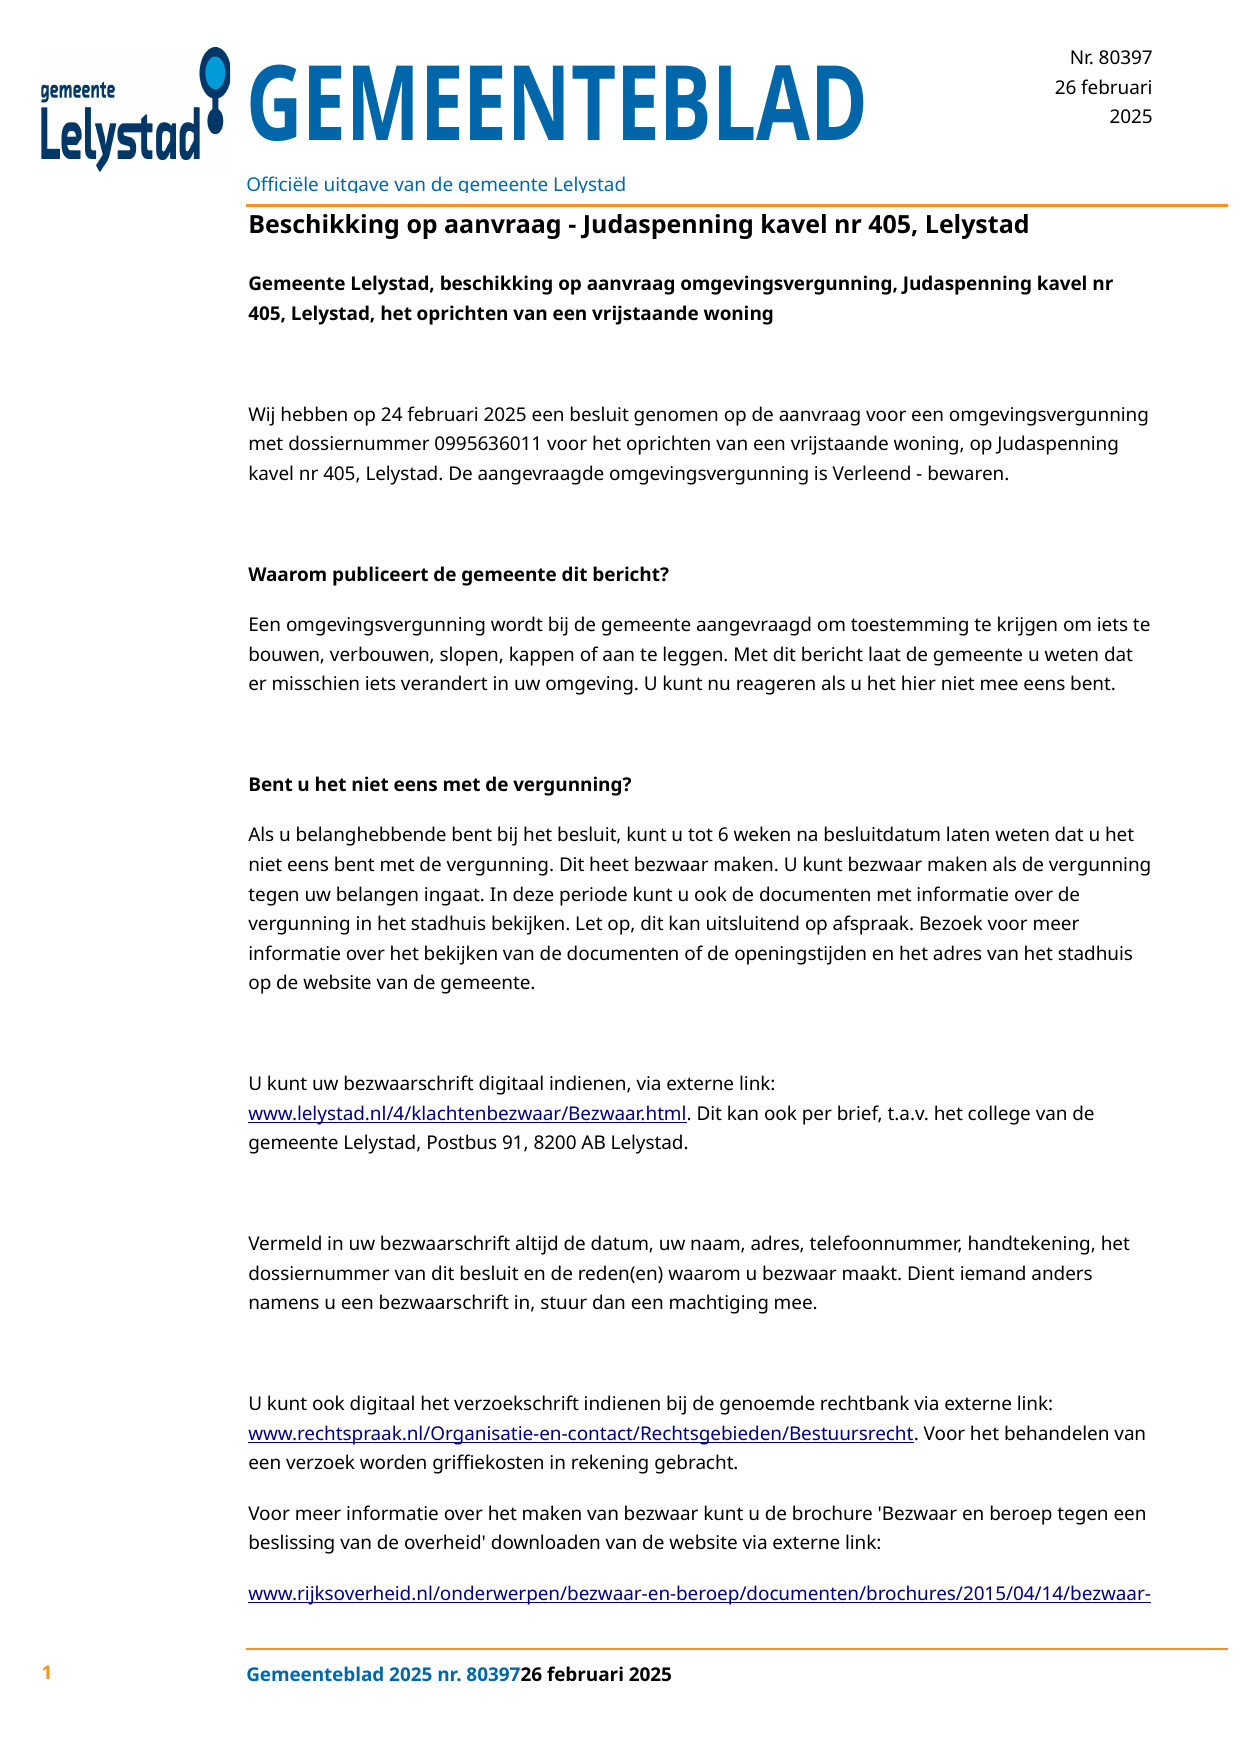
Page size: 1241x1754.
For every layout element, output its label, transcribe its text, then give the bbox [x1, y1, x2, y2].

text Bent u het niet eens met de vergunning? [248, 771, 1152, 797]
text Wij hebben op 24 februari 2025 een besluit genomen op de aanvraag voor een omgevingsvergunning met dossiernummer 0995636011 voor het oprichten van een vrijstaande woning, op Judaspenning kavel nr 405, Lelystad. De aangevraagde omgevingsvergunning is Verleend - bewaren. [248, 401, 1152, 486]
text Een omgevingsvergunning wordt bij de gemeente aangevraagd om toestemming te krijgen om iets te bouwen, verbouwen, slopen, kappen of aan te leggen. Met dit bericht laat de gemeente u weten dat er misschien iets verandert in uw omgeving. U kunt nu reageren als u het hier niet mee eens bent. [248, 611, 1152, 696]
text Voor meer informatie over het maken van bezwaar kunt u de brochure 'Bezwaar en beroep tegen een beslissing van de overheid' downloaden van de website via externe link: [248, 1500, 1152, 1555]
text Waarom publiceert de gemeente dit bericht? [248, 561, 1152, 586]
picture [41, 47, 231, 172]
text U kunt uw bezwaarschrift digitaal indienen, via externe link: www.lelystad.nl/4/klachtenbezwaar/Bezwaar.html. Dit kan ook per brief, t.a.v. het college van de gemeente Lelystad, Postbus 91, 8200 AB Lelystad. [248, 1070, 1152, 1155]
text U kunt ook digitaal het verzoekschrift indienen bij de genoemde rechtbank via externe link: www.rechtspraak.nl/Organisatie-en-contact/Rechtsgebieden/Bestuursrecht. Voor het behandelen van een verzoek worden griffiekosten in rekening gebracht. [248, 1390, 1152, 1475]
text Gemeente Lelystad, beschikking op aanvraag omgevingsvergunning, Judaspenning kavel nr 405, Lelystad, het oprichten van een vrijstaande woning [248, 270, 1152, 326]
text Als u belanghebbende bent bij het besluit, kunt u tot 6 weken na besluitdatum laten weten dat u het niet eens bent met de vergunning. Dit heet bezwaar maken. U kunt bezwaar maken als de vergunning tegen uw belangen ingaat. In deze periode kunt u ook de documenten met informatie over de vergunning in het stadhuis bekijken. Let op, dit kan uitsluitend op afspraak. Bezoek voor meer informatie over het bekijken van de documenten of de openingstijden en het adres van het stadhuis op de website van de gemeente. [248, 822, 1152, 995]
text Beschikking op aanvraag - Judaspenning kavel nr 405, Lelystad [248, 207, 1152, 241]
text www.rijksoverheid.nl/onderwerpen/bezwaar-en-beroep/documenten/brochures/2015/04/14/bezwaar- [248, 1580, 1152, 1606]
text Vermeld in uw bezwaarschrift altijd de datum, uw naam, adres, telefoonnummer, handtekening, het dossiernummer van dit besluit en de reden(en) waarom u bezwaar maakt. Dient iemand anders namens u een bezwaarschrift in, stuur dan een machtiging mee. [248, 1230, 1152, 1315]
